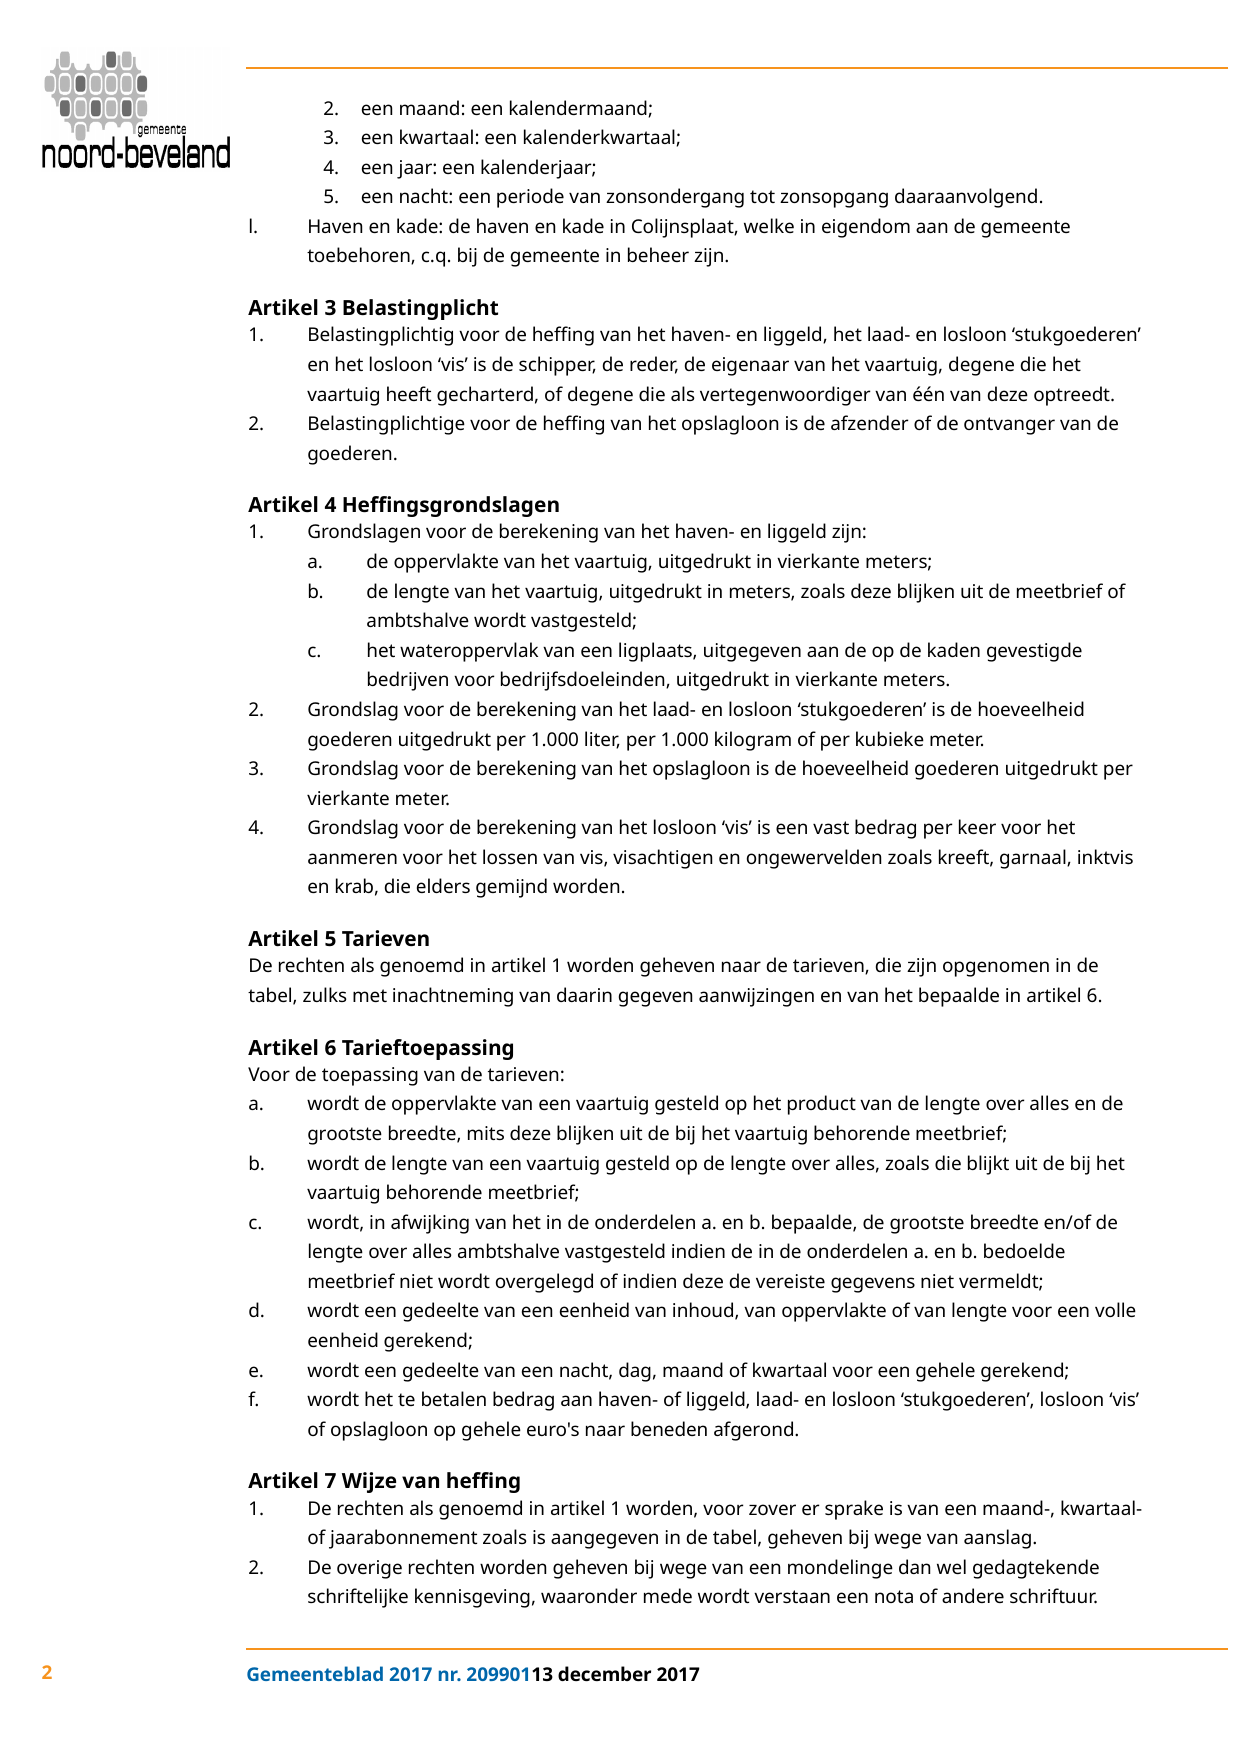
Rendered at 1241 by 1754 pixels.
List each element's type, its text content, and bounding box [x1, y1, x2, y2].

text Artikel 5 Tarieven [248, 924, 1152, 953]
text Artikel 4 Heffingsgrondslagen [248, 490, 1152, 519]
text Artikel 6 Tarieftoepassing [248, 1033, 1152, 1061]
list de lengte van het vaartuig, uitgedrukt in meters, zoals deze blijken uit de meetbrief of ambtshalve wordt vastgesteld; [307, 578, 1152, 633]
list De rechten als genoemd in artikel 1 worden, voor zover er sprake is van een maand-, kwartaal- of jaarabonnement zoals is aangegeven in de tabel, geheven bij wege van aanslag. [248, 1495, 1152, 1550]
list een nacht: een periode van zonsondergang tot zonsopgang daaraanvolgend. [323, 183, 1152, 209]
list een kwartaal: een kalenderkwartaal; [323, 124, 1152, 150]
list een maand: een kalendermaand; [323, 95, 1152, 121]
list Grondslag voor de berekening van het losloon ‘vis’ is een vast bedrag per keer voor het aanmeren voor het lossen van vis, visachtigen en ongewervelden zoals kreeft, garnaal, inktvis en krab, die elders gemijnd worden. [248, 814, 1152, 899]
list een jaar: een kalenderjaar; [323, 154, 1152, 180]
text Artikel 3 Belastingplicht [248, 293, 1152, 322]
list Grondslagen voor de berekening van het haven- en liggeld zijn: [248, 519, 1152, 544]
list wordt een gedeelte van een nacht, dag, maand of kwartaal voor een gehele gerekend; [248, 1357, 1152, 1383]
list wordt de oppervlakte van een vaartuig gesteld op het product van de lengte over alles en de grootste breedte, mits deze blijken uit de bij het vaartuig behorende meetbrief; [248, 1091, 1152, 1146]
list wordt, in afwijking van het in de onderdelen a. en b. bepaalde, de grootste breedte en/of de lengte over alles ambtshalve vastgesteld indien de in de onderdelen a. en b. bedoelde meetbrief niet wordt overgelegd of indien deze de vereiste gegevens niet vermeldt; [248, 1209, 1152, 1294]
text De rechten als genoemd in artikel 1 worden geheven naar de tarieven, die zijn opgenomen in de tabel, zulks met inachtneming van daarin gegeven aanwijzingen en van het bepaalde in artikel 6. [248, 953, 1152, 1008]
list De overige rechten worden geheven bij wege van een mondelinge dan wel gedagtekende schriftelijke kennisgeving, waaronder mede wordt verstaan een nota of andere schriftuur. [248, 1554, 1152, 1609]
text Artikel 7 Wijze van heffing [248, 1466, 1152, 1495]
list Haven en kade: de haven en kade in Colijnsplaat, welke in eigendom aan de gemeente toebehoren, c.q. bij de gemeente in beheer zijn. [248, 213, 1152, 268]
list het wateroppervlak van een ligplaats, uitgegeven aan de op de kaden gevestigde bedrijven voor bedrijfsdoeleinden, uitgedrukt in vierkante meters. [307, 637, 1152, 692]
list wordt een gedeelte van een eenheid van inhoud, van oppervlakte of van lengte voor een volle eenheid gerekend; [248, 1298, 1152, 1353]
list Grondslag voor de berekening van het laad- en losloon ‘stukgoederen’ is de hoeveelheid goederen uitgedrukt per 1.000 liter, per 1.000 kilogram of per kubieke meter. [248, 696, 1152, 752]
list de oppervlakte van het vaartuig, uitgedrukt in vierkante meters; [307, 548, 1152, 574]
list Belastingplichtig voor de heffing van het haven- en liggeld, het laad- en losloon ‘stukgoederen’ en het losloon ‘vis’ is de schipper, de reder, de eigenaar van het vaartuig, degene die het vaartuig heeft gecharterd, of degene die als vertegenwoordiger van één van deze optreedt. [248, 322, 1152, 406]
list Grondslag voor de berekening van het opslagloon is de hoeveelheid goederen uitgedrukt per vierkante meter. [248, 755, 1152, 811]
text Voor de toepassing van de tarieven: [248, 1061, 1152, 1087]
list Belastingplichtige voor de heffing van het opslagloon is de afzender of de ontvanger van de goederen. [248, 410, 1152, 466]
list wordt het te betalen bedrag aan haven- of liggeld, laad- en losloon ‘stukgoederen’, losloon ‘vis’ of opslagloon op gehele euro's naar beneden afgerond. [248, 1386, 1152, 1442]
list wordt de lengte van een vaartuig gesteld op de lengte over alles, zoals die blijkt uit de bij het vaartuig behorende meetbrief; [248, 1150, 1152, 1205]
picture [41, 47, 231, 172]
